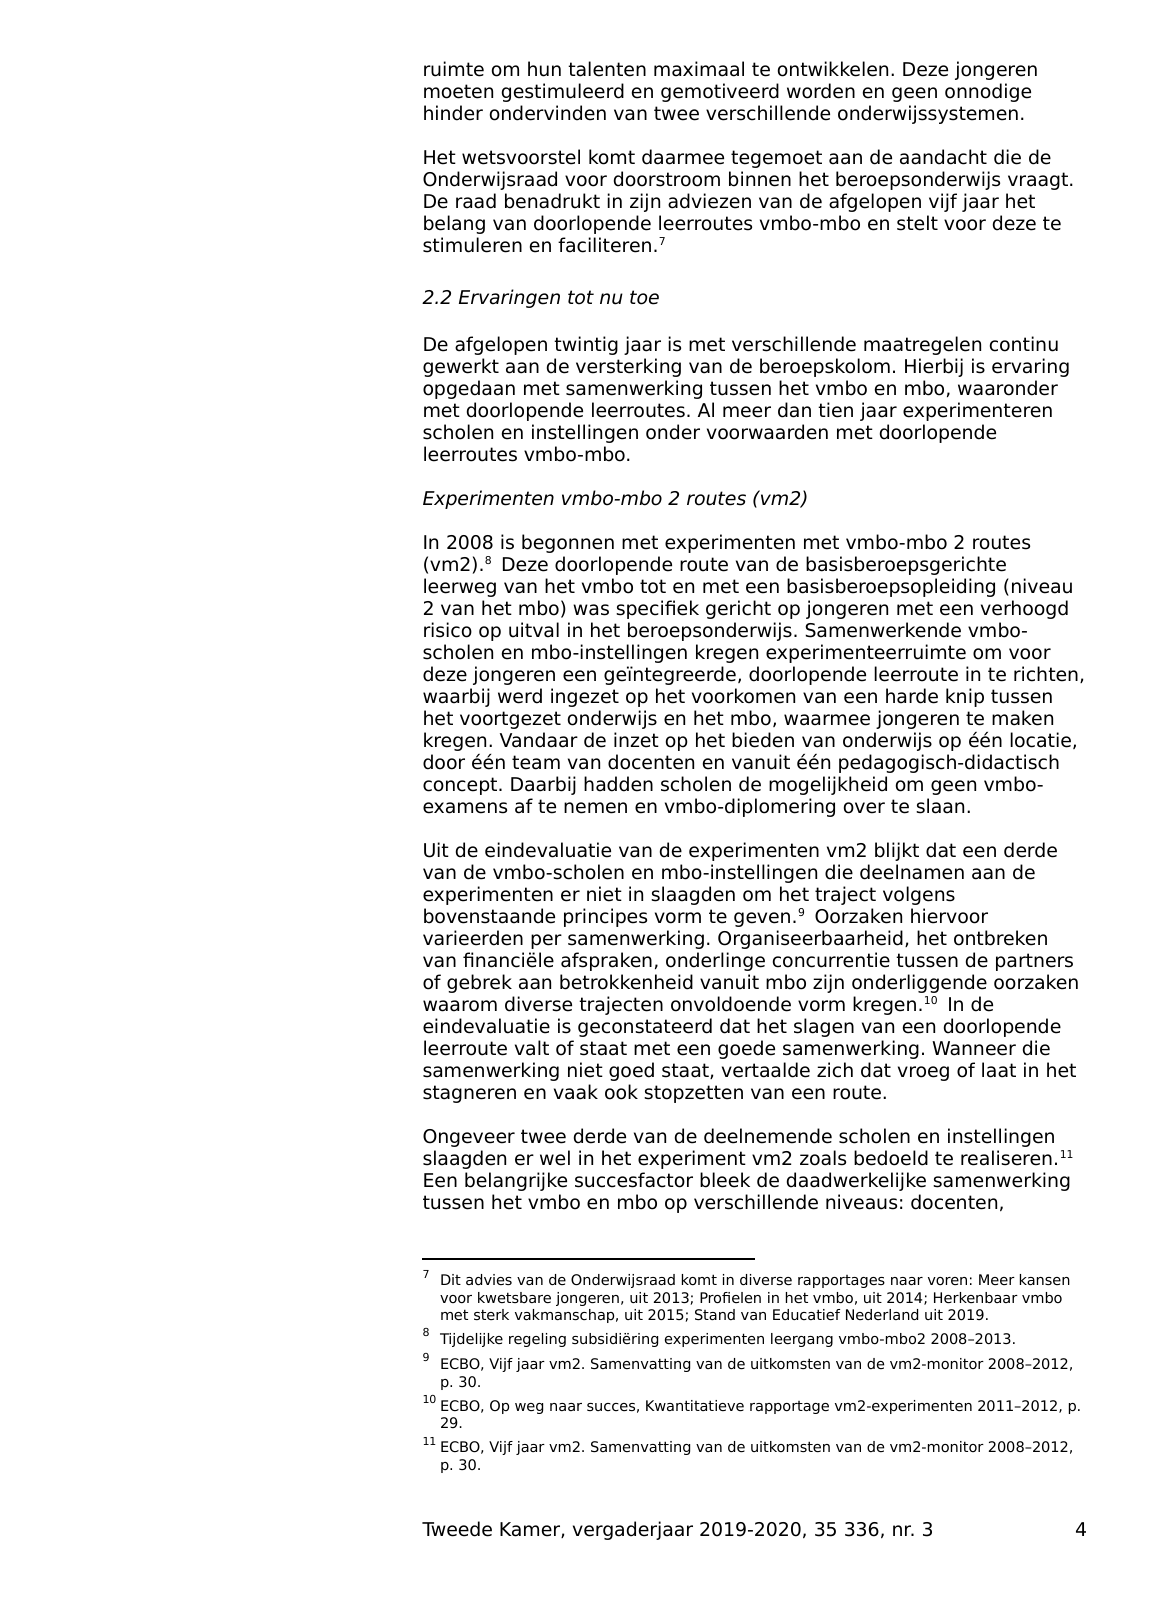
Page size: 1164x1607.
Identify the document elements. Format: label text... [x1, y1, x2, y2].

text Tijdelijke regeling subsidiëring experimenten leergang vmbo-mbo2 2008–2013. [422, 1327, 1087, 1349]
text De afgelopen twintig jaar is met verschillende maatregelen continu gewerkt aan de versterking van de beroepskolom. Hierbij is ervaring opgedaan met samenwerking tussen het vmbo en mbo, waaronder met doorlopende leerroutes. Al meer dan tien jaar experimenteren scholen en instellingen onder voorwaarden met doorlopende leerroutes vmbo-mbo. [422, 334, 1087, 466]
text Uit de eindevaluatie van de experimenten vm2 blijkt dat een derde van de vmbo-scholen en mbo-instellingen die deelnamen aan de experimenten er niet in slaagden om het traject volgens bovenstaande principes vorm te geven. Oorzaken hiervoor varieerden per samenwerking. Organiseerbaarheid, het ontbreken van financiële afspraken, onderlinge concurrentie tussen de partners of gebrek aan betrokkenheid vanuit mbo zijn onderliggende oorzaken waarom diverse trajecten onvoldoende vorm kregen. In de eindevaluatie is geconstateerd dat het slagen van een doorlopende leerroute valt of staat met een goede samenwerking. Wanneer die samenwerking niet goed staat, vertaalde zich dat vroeg of laat in het stagneren en vaak ook stopzetten van een route. [422, 840, 1087, 1104]
text Het wetsvoorstel komt daarmee tegemoet aan de aandacht die de Onderwijsraad voor doorstroom binnen het beroepsonderwijs vraagt. De raad benadrukt in zijn adviezen van de afgelopen vijf jaar het belang van doorlopende leerroutes vmbo-mbo en stelt voor deze te stimuleren en faciliteren. [422, 147, 1087, 257]
text In 2008 is begonnen met experimenten met vmbo-mbo 2 routes (vm2). Deze doorlopende route van de basisberoepsgerichte leerweg van het vmbo tot en met een basisberoepsopleiding (niveau 2 van het mbo) was specifiek gericht op jongeren met een verhoogd risico op uitval in het beroepsonderwijs. Samenwerkende vmbo-scholen en mbo-instellingen kregen experimenteerruimte om voor deze jongeren een geïntegreerde, doorlopende leerroute in te richten, waarbij werd ingezet op het voorkomen van een harde knip tussen het voortgezet onderwijs en het mbo, waarmee jongeren te maken kregen. Vandaar de inzet op het bieden van onderwijs op één locatie, door één team van docenten en vanuit één pedagogisch-didactisch concept. Daarbij hadden scholen de mogelijkheid om geen vmbo-examens af te nemen en vmbo-diplomering over te slaan. [422, 532, 1087, 818]
text ECBO, Vijf jaar vm2. Samenvatting van de uitkomsten van de vm2-monitor 2008–2012, p. 30. [422, 1435, 1087, 1474]
text ECBO, Vijf jaar vm2. Samenvatting van de uitkomsten van de vm2-monitor 2008–2012, p. 30. [422, 1352, 1087, 1391]
text Dit advies van de Onderwijsraad komt in diverse rapportages naar voren: Meer kansen voor kwetsbare jongeren, uit 2013; Profielen in het vmbo, uit 2014; Herkenbaar vmbo met sterk vakmanschap, uit 2015; Stand van Educatief Nederland uit 2019. [422, 1268, 1087, 1324]
subtitle Experimenten vmbo-mbo 2 routes (vm2) [422, 488, 1087, 510]
text ruimte om hun talenten maximaal te ontwikkelen. Deze jongeren moeten gestimuleerd en gemotiveerd worden en geen onnodige hinder ondervinden van twee verschillende onderwijssystemen. [422, 59, 1087, 125]
text Ongeveer twee derde van de deelnemende scholen en instellingen slaagden er wel in het experiment vm2 zoals bedoeld te realiseren. Een belangrijke succesfactor bleek de daadwerkelijke samenwerking tussen het vmbo en mbo op verschillende niveaus: docenten, [422, 1126, 1087, 1214]
text ECBO, Op weg naar succes, Kwantitatieve rapportage vm2-experimenten 2011–2012, p. 29. [422, 1393, 1087, 1432]
subtitle 2.2 Ervaringen tot nu toe [422, 287, 1087, 309]
